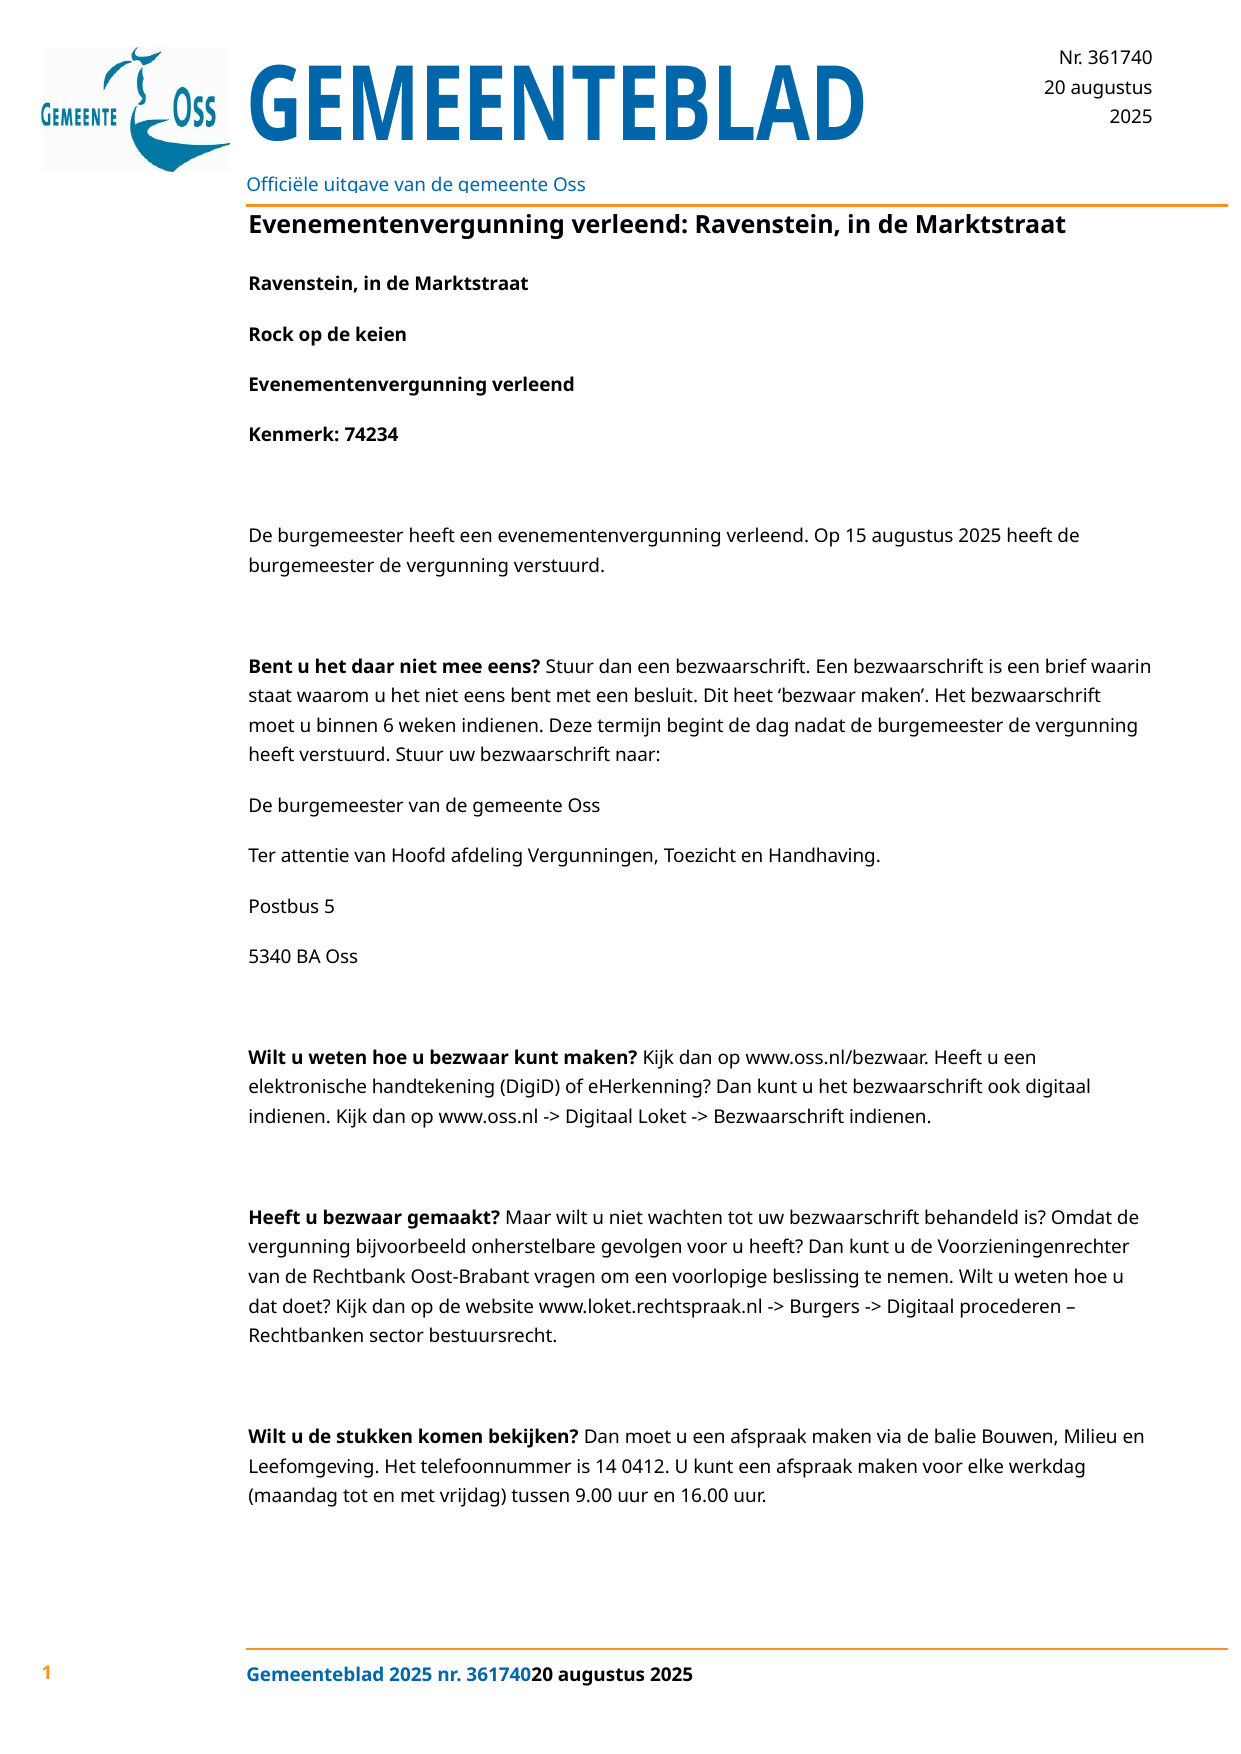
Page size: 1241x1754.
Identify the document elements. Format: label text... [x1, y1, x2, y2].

text Evenementenvergunning verleend [248, 371, 1152, 397]
text Postbus 5 [248, 893, 1152, 918]
text De burgemeester van de gemeente Oss [248, 792, 1152, 818]
text Kenmerk: 74234 [248, 422, 1152, 447]
text Evenementenvergunning verleend: Ravenstein, in de Marktstraat [248, 207, 1152, 241]
text Wilt u weten hoe u bezwaar kunt maken? Kijk dan op www.oss.nl/bezwaar. Heeft u een elektronische handtekening (DigiD) of eHerkenning? Dan kunt u het bezwaarschrift ook digitaal indienen. Kijk dan op www.oss.nl -> Digitaal Loket -> Bezwaarschrift indienen. [248, 1044, 1152, 1129]
text Ter attentie van Hoofd afdeling Vergunningen, Toezicht en Handhaving. [248, 842, 1152, 868]
text Wilt u de stukken komen bekijken? Dan moet u een afspraak maken via de balie Bouwen, Milieu en Leefomgeving. Het telefoonnummer is 14 0412. U kunt een afspraak maken voor elke werkdag (maandag tot en met vrijdag) tussen 9.00 uur en 16.00 uur. [248, 1423, 1152, 1508]
text Ravenstein, in de Marktstraat [248, 270, 1152, 296]
text 5340 BA Oss [248, 943, 1152, 969]
text Rock op de keien [248, 321, 1152, 346]
picture [41, 47, 231, 172]
text De burgemeester heeft een evenementenvergunning verleend. Op 15 augustus 2025 heeft de burgemeester de vergunning verstuurd. [248, 522, 1152, 578]
text Heeft u bezwaar gemaakt? Maar wilt u niet wachten tot uw bezwaarschrift behandeld is? Omdat de vergunning bijvoorbeeld onherstelbare gevolgen voor u heeft? Dan kunt u de Voorzieningenrechter van de Rechtbank Oost-Brabant vragen om een voorlopige beslissing te nemen. Wilt u weten hoe u dat doet? Kijk dan op de website www.loket.rechtspraak.nl -> Burgers -> Digitaal procederen – Rechtbanken sector bestuursrecht. [248, 1204, 1152, 1348]
text Bent u het daar niet mee eens? Stuur dan een bezwaarschrift. Een bezwaarschrift is een brief waarin staat waarom u het niet eens bent met een besluit. Dit heet ‘bezwaar maken’. Het bezwaarschrift moet u binnen 6 weken indienen. Deze termijn begint de dag nadat de burgemeester de vergunning heeft verstuurd. Stuur uw bezwaarschrift naar: [248, 653, 1152, 767]
